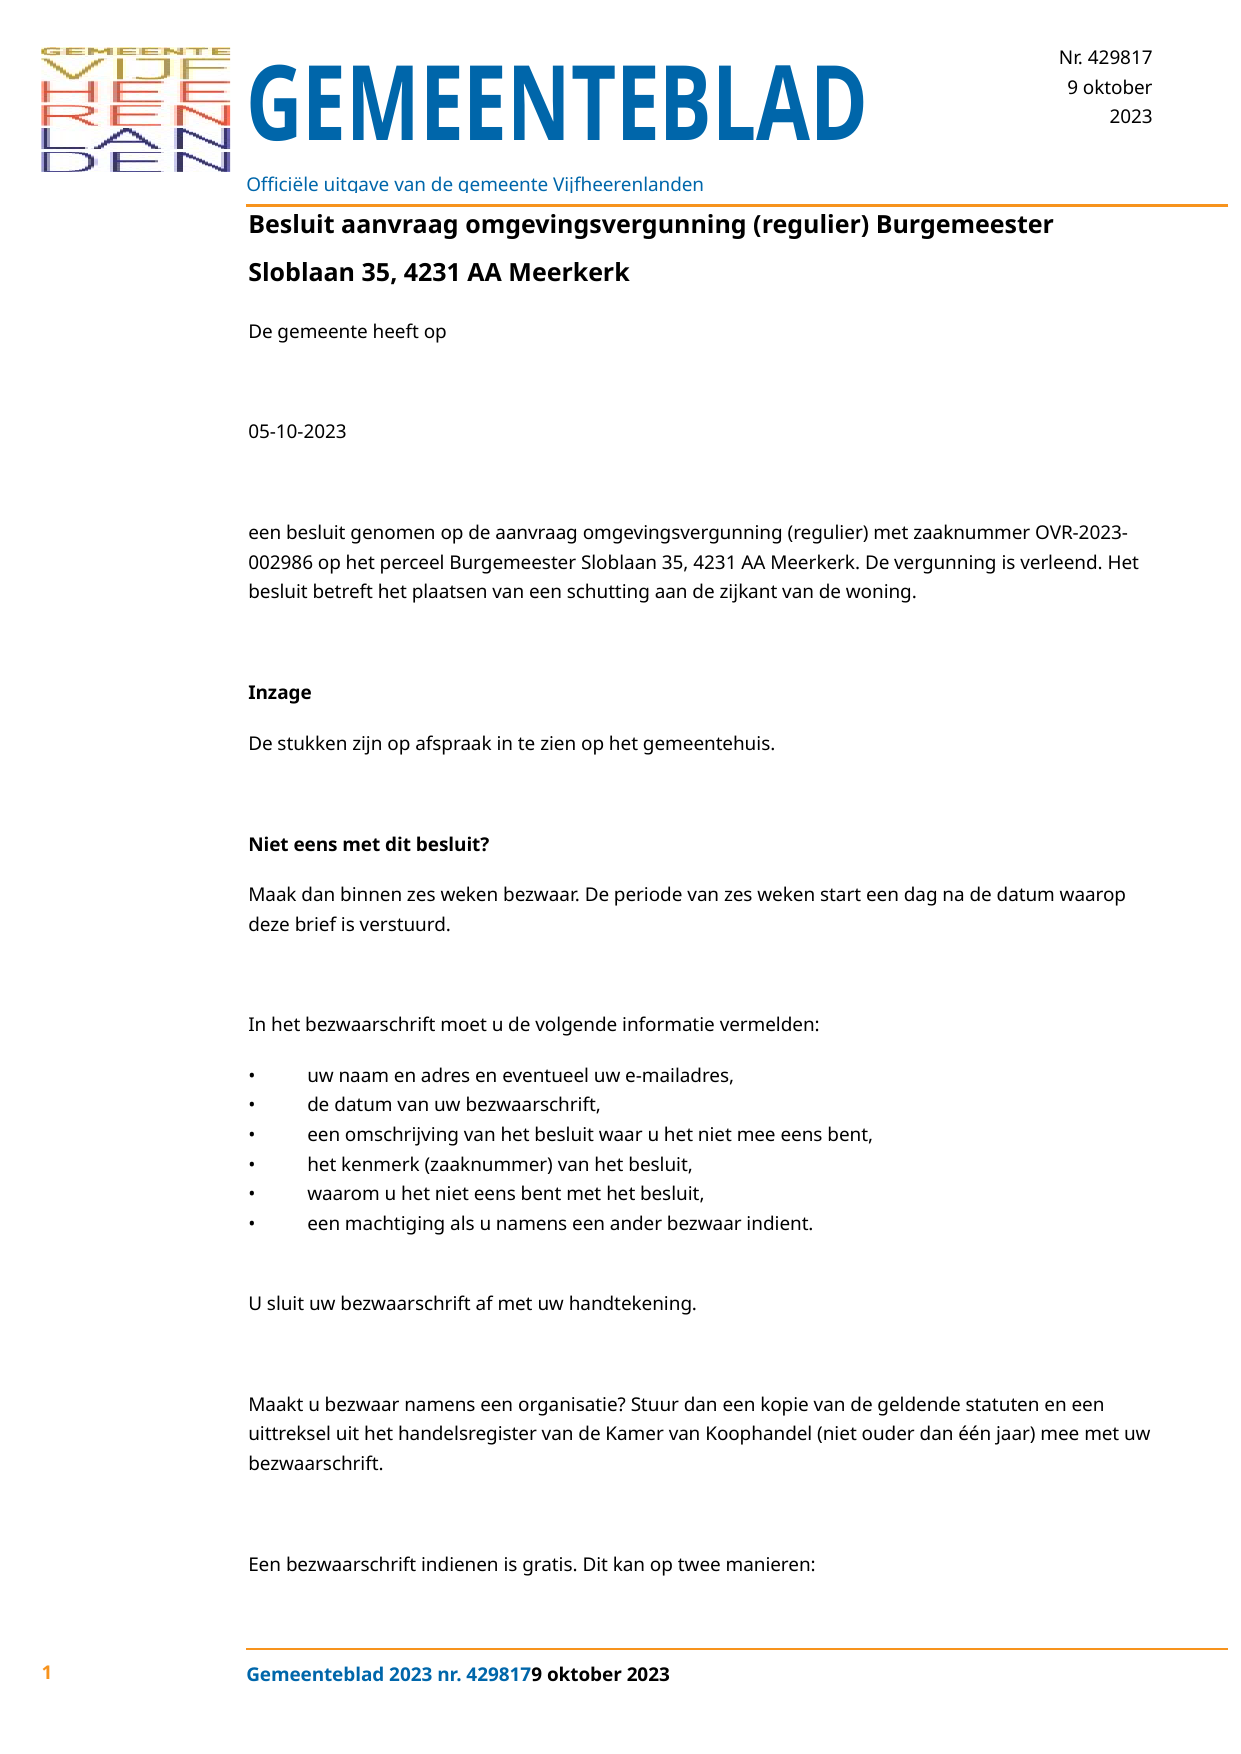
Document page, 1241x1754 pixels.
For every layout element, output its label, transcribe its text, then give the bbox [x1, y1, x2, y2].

text Besluit aanvraag omgevingsvergunning (regulier) Burgemeester Sloblaan 35, 4231 AA Meerkerk [248, 207, 1152, 288]
text De gemeente heeft op [248, 318, 1152, 344]
text Niet eens met dit besluit? [248, 831, 1152, 857]
text Inzage [248, 679, 1152, 705]
text U sluit uw bezwaarschrift af met uw handtekening. [248, 1290, 1152, 1316]
text Maakt u bezwaar namens een organisatie? Stuur dan een kopie van de geldende statuten en een uittreksel uit het handelsregister van de Kamer van Koophandel (niet ouder dan één jaar) mee met uw bezwaarschrift. [248, 1391, 1152, 1476]
text Maak dan binnen zes weken bezwaar. De periode van zes weken start een dag na de datum waarop deze brief is verstuurd. [248, 881, 1152, 937]
list een machtiging als u namens een ander bezwaar indient. [248, 1210, 1152, 1236]
text Een bezwaarschrift indienen is gratis. Dit kan op twee manieren: [248, 1551, 1152, 1577]
text een besluit genomen op de aanvraag omgevingsvergunning (regulier) met zaaknummer OVR-2023-002986 op het perceel Burgemeester Sloblaan 35, 4231 AA Meerkerk. De vergunning is verleend. Het besluit betreft het plaatsen van een schutting aan de zijkant van de woning. [248, 519, 1152, 604]
text In het bezwaarschrift moet u de volgende informatie vermelden: [248, 1012, 1152, 1037]
list het kenmerk (zaaknummer) van het besluit, [248, 1151, 1152, 1177]
text 05-10-2023 [248, 419, 1152, 444]
list waarom u het niet eens bent met het besluit, [248, 1180, 1152, 1206]
text De stukken zijn op afspraak in te zien op het gemeentehuis. [248, 730, 1152, 756]
list een omschrijving van het besluit waar u het niet mee eens bent, [248, 1121, 1152, 1147]
picture [41, 47, 231, 172]
list de datum van uw bezwaarschrift, [248, 1092, 1152, 1117]
list uw naam en adres en eventueel uw e-mailadres, [248, 1062, 1152, 1088]
